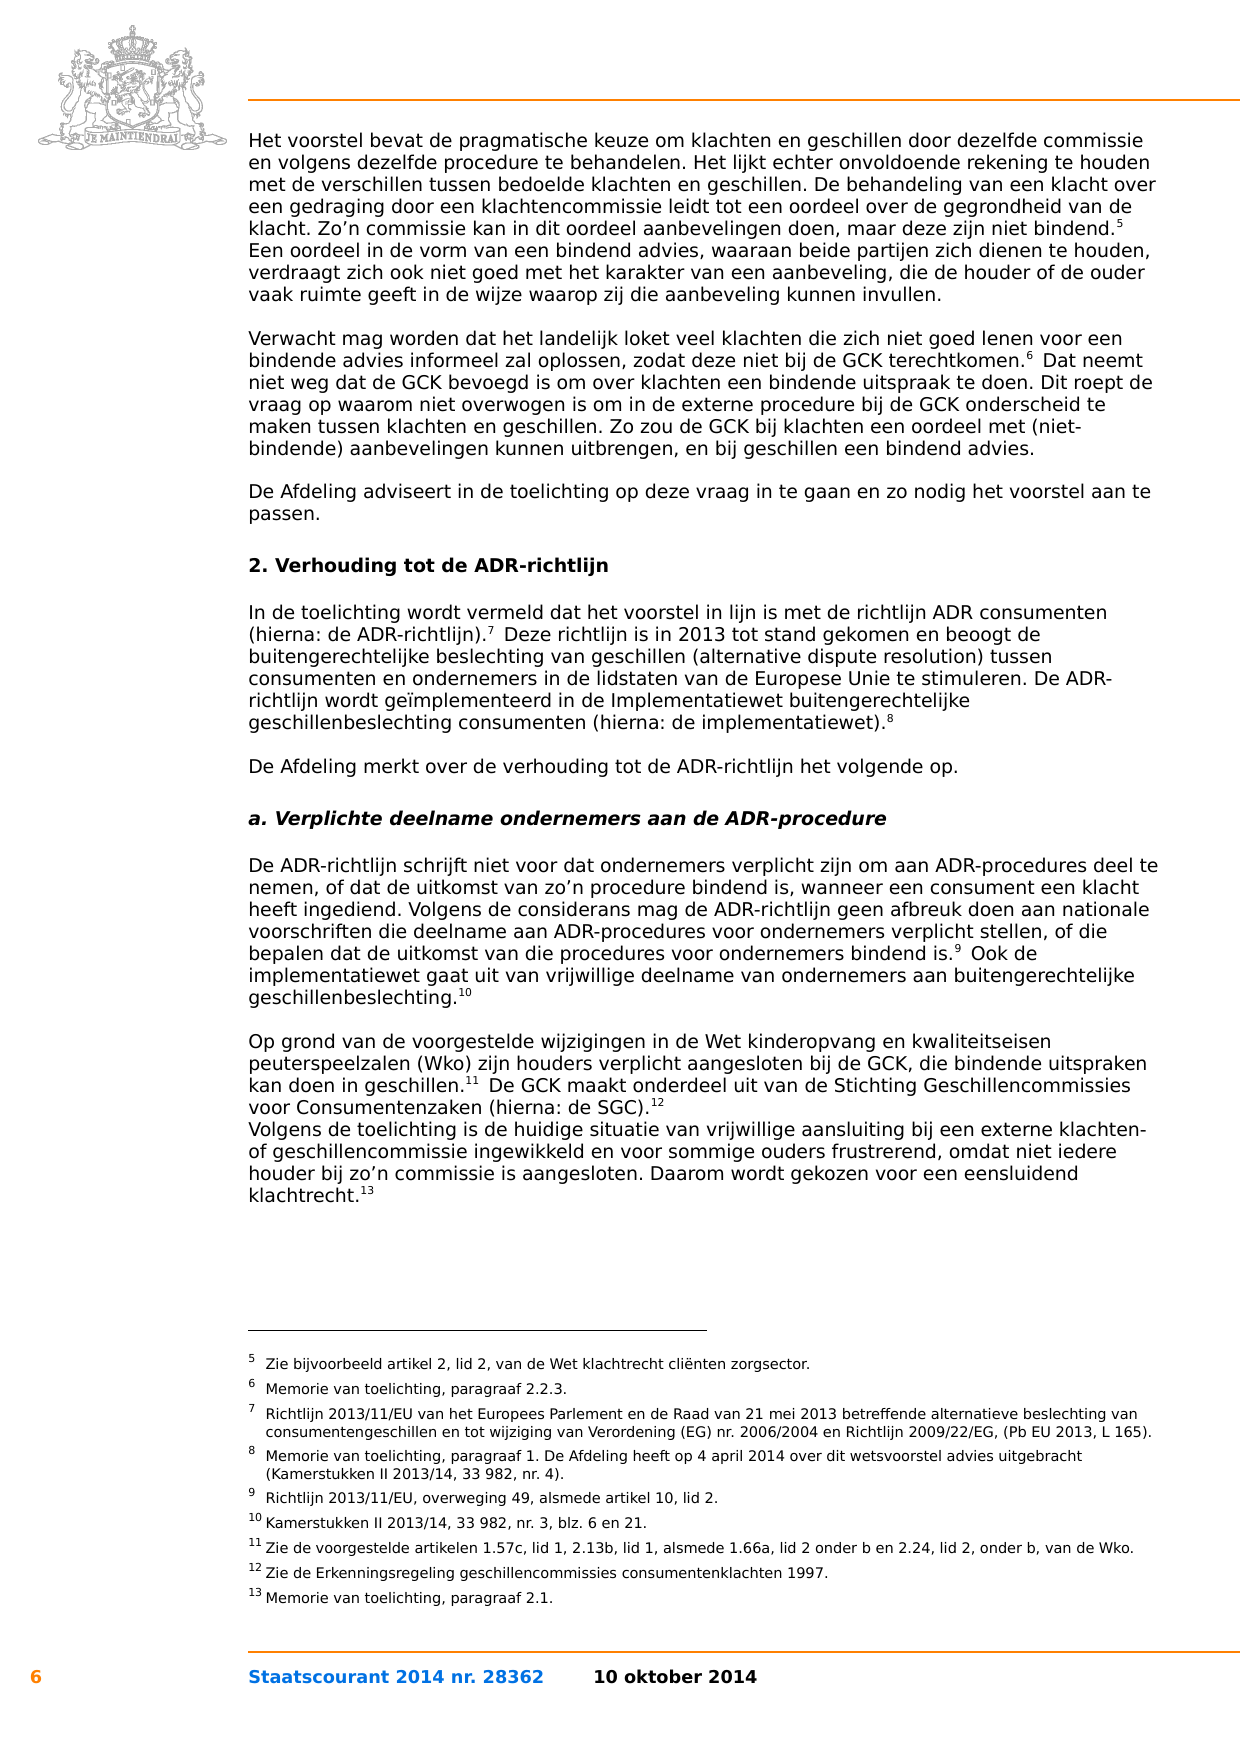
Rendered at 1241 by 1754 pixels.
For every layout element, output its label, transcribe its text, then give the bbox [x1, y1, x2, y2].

picture [38, 25, 227, 150]
text Het voorstel bevat de pragmatische keuze om klachten en geschillen door dezelfde commissie en volgens dezelfde procedure te behandelen. Het lijkt echter onvoldoende rekening te houden met de verschillen tussen bedoelde klachten en geschillen. De behandeling van een klacht over een gedraging door een klachtencommissie leidt tot een oordeel over de gegrondheid van de klacht. Zo’n commissie kan in dit oordeel aanbevelingen doen, maar deze zijn niet bindend. Een oordeel in de vorm van een bindend advies, waaraan beide partijen zich dienen te houden, verdraagt zich ook niet goed met het karakter van een aanbeveling, die de houder of de ouder vaak ruimte geeft in de wijze waarop zij die aanbeveling kunnen invullen. [248, 130, 1163, 306]
text Memorie van toelichting, paragraaf 1. De Afdeling heeft op 4 april 2014 over dit wetsvoorstel advies uitgebracht (Kamerstukken II 2013/14, 33 982, nr. 4). [248, 1444, 1163, 1483]
subtitle 2. Verhouding tot de ADR-richtlijn [248, 555, 1163, 577]
text Memorie van toelichting, paragraaf 2.1. [248, 1586, 1163, 1608]
text Zie de voorgestelde artikelen 1.57c, lid 1, 2.13b, lid 1, alsmede 1.66a, lid 2 onder b en 2.24, lid 2, onder b, van de Wko. [248, 1536, 1163, 1558]
text Volgens de toelichting is de huidige situatie van vrijwillige aansluiting bij een externe klachten- of geschillencommissie ingewikkeld en voor sommige ouders frustrerend, omdat niet iedere houder bij zo’n commissie is aangesloten. Daarom wordt gekozen voor een eensluidend klachtrecht. [248, 1119, 1163, 1207]
text De ADR-richtlijn schrijft niet voor dat ondernemers verplicht zijn om aan ADR-procedures deel te nemen, of dat de uitkomst van zo’n procedure bindend is, wanneer een consument een klacht heeft ingediend. Volgens de considerans mag de ADR-richtlijn geen afbreuk doen aan nationale voorschriften die deelname aan ADR-procedures voor ondernemers verplicht stellen, of die bepalen dat de uitkomst van die procedures voor ondernemers bindend is. Ook de implementatiewet gaat uit van vrijwillige deelname van ondernemers aan buitengerechtelijke geschillenbeslechting. [248, 855, 1163, 1009]
text In de toelichting wordt vermeld dat het voorstel in lijn is met de richtlijn ADR consumenten (hierna: de ADR-richtlijn). Deze richtlijn is in 2013 tot stand gekomen en beoogt de buitengerechtelijke beslechting van geschillen (alternative dispute resolution) tussen consumenten en ondernemers in de lidstaten van de Europese Unie te stimuleren. De ADR-richtlijn wordt geïmplementeerd in de Implementatiewet buitengerechtelijke geschillenbeslechting consumenten (hierna: de implementatiewet). [248, 602, 1163, 734]
text De Afdeling adviseert in de toelichting op deze vraag in te gaan en zo nodig het voorstel aan te passen. [248, 481, 1163, 525]
text Kamerstukken II 2013/14, 33 982, nr. 3, blz. 6 en 21. [248, 1511, 1163, 1533]
text Zie bijvoorbeeld artikel 2, lid 2, van de Wet klachtrecht cliënten zorgsector. [248, 1352, 1163, 1374]
text Op grond van de voorgestelde wijzigingen in de Wet kinderopvang en kwaliteitseisen peuterspeelzalen (Wko) zijn houders verplicht aangesloten bij de GCK, die bindende uitspraken kan doen in geschillen. De GCK maakt onderdeel uit van de Stichting Geschillencommissies voor Consumentenzaken (hierna: de SGC). [248, 1031, 1163, 1119]
text Memorie van toelichting, paragraaf 2.2.3. [248, 1377, 1163, 1399]
subtitle a. Verplichte deelname ondernemers aan de ADR-procedure [248, 808, 1163, 830]
text De Afdeling merkt over de verhouding tot de ADR-richtlijn het volgende op. [248, 756, 1163, 778]
text Richtlijn 2013/11/EU, overweging 49, alsmede artikel 10, lid 2. [248, 1486, 1163, 1508]
text Zie de Erkenningsregeling geschillencommissies consumentenklachten 1997. [248, 1561, 1163, 1583]
text Richtlijn 2013/11/EU van het Europees Parlement en de Raad van 21 mei 2013 betreffende alternatieve beslechting van consumentengeschillen en tot wijziging van Verordening (EG) nr. 2006/2004 en Richtlijn 2009/22/EG, (Pb EU 2013, L 165). [248, 1402, 1163, 1441]
text Verwacht mag worden dat het landelijk loket veel klachten die zich niet goed lenen voor een bindende advies informeel zal oplossen, zodat deze niet bij de GCK terechtkomen. Dat neemt niet weg dat de GCK bevoegd is om over klachten een bindende uitspraak te doen. Dit roept de vraag op waarom niet overwogen is om in de externe procedure bij de GCK onderscheid te maken tussen klachten en geschillen. Zo zou de GCK bij klachten een oordeel met (niet-bindende) aanbevelingen kunnen uitbrengen, en bij geschillen een bindend advies. [248, 328, 1163, 459]
